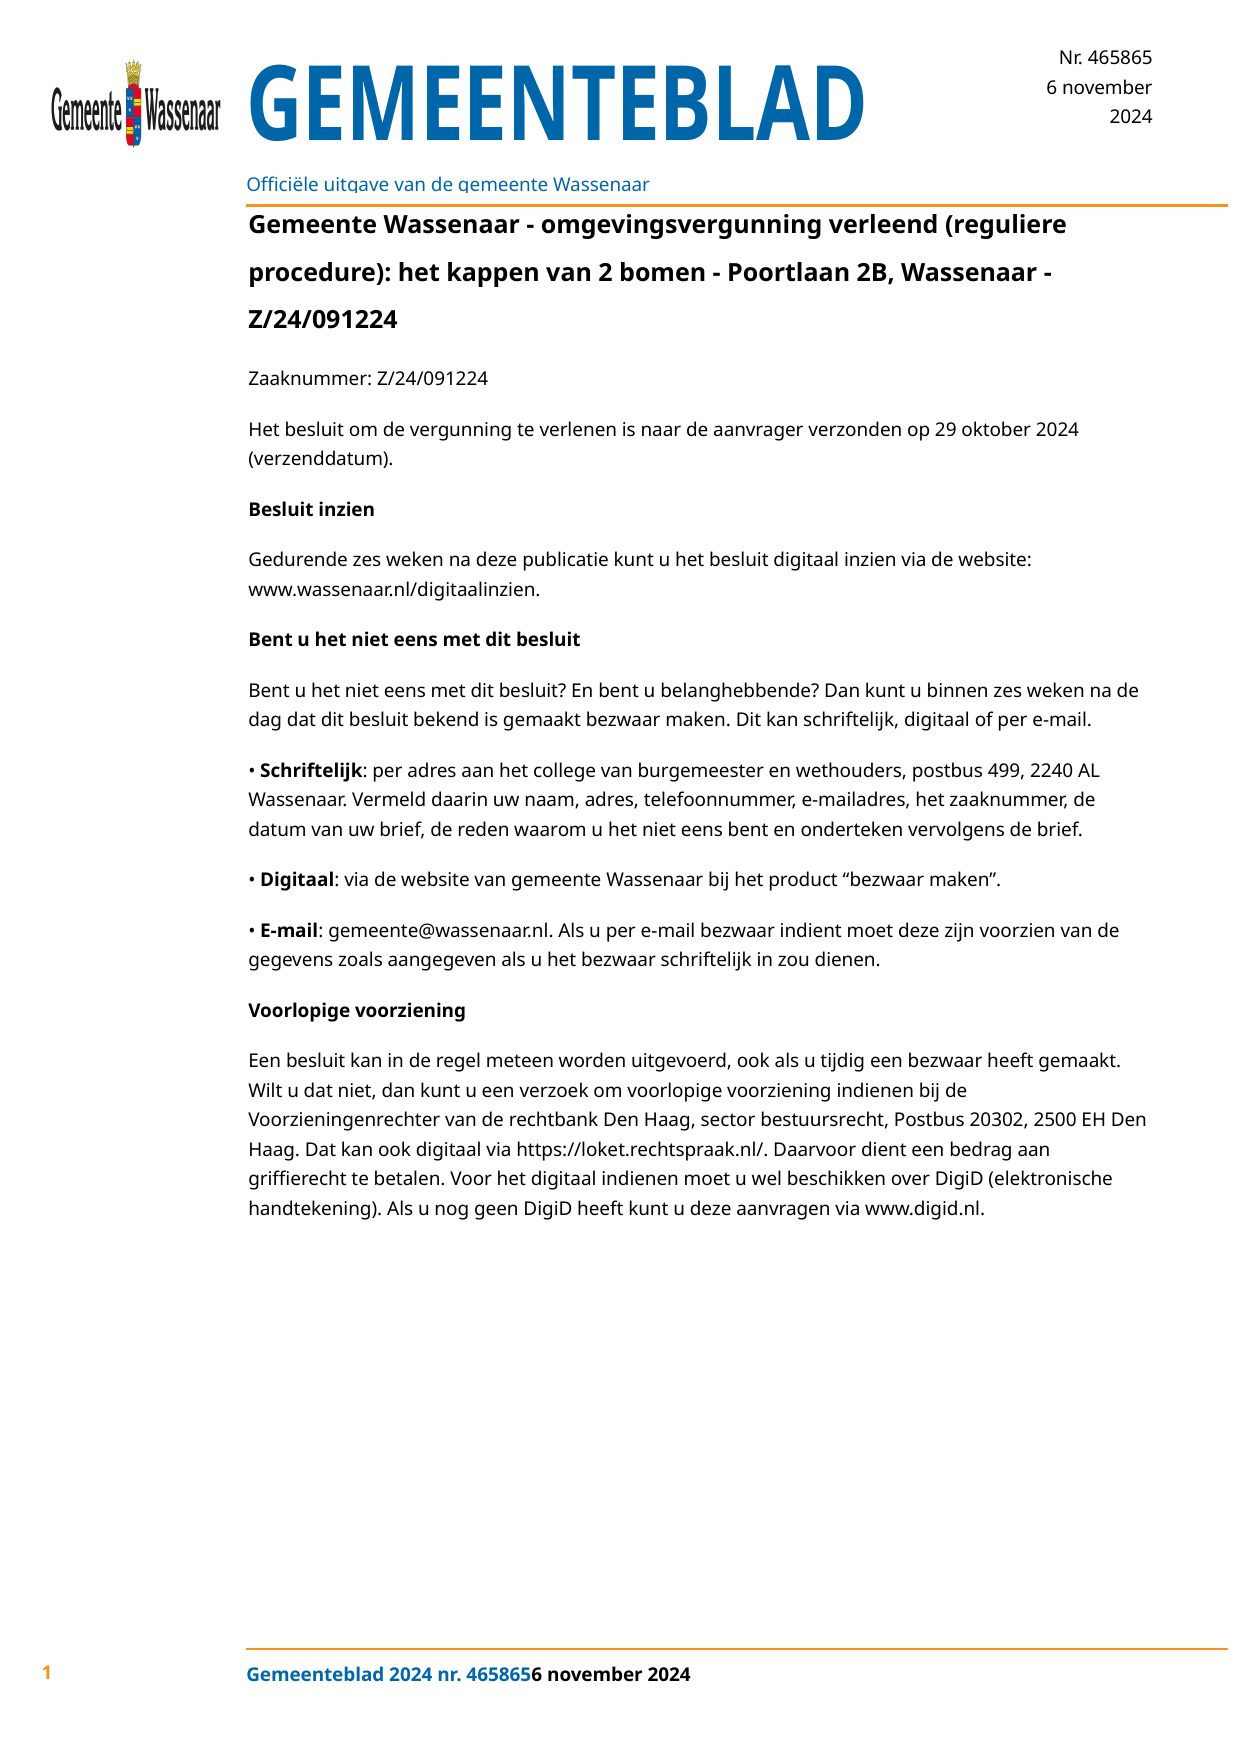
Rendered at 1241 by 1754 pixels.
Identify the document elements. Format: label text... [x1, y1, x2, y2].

text • Schriftelijk: per adres aan het college van burgemeester en wethouders, postbus 499, 2240 AL Wassenaar. Vermeld daarin uw naam, adres, telefoonnummer, e-mailadres, het zaaknummer, de datum van uw brief, de reden waarom u het niet eens bent en onderteken vervolgens de brief. [248, 757, 1152, 842]
text Een besluit kan in de regel meteen worden uitgevoerd, ook als u tijdig een bezwaar heeft gemaakt. Wilt u dat niet, dan kunt u een verzoek om voorlopige voorziening indienen bij de Voorzieningenrechter van de rechtbank Den Haag, sector bestuursrecht, Postbus 20302, 2500 EH Den Haag. Dat kan ook digitaal via https://loket.rechtspraak.nl/. Daarvoor dient een bedrag aan griffierecht te betalen. Voor het digitaal indienen moet u wel beschikken over DigiD (elektronische handtekening). Als u nog geen DigiD heeft kunt u deze aanvragen via www.digid.nl. [248, 1047, 1152, 1221]
picture [41, 47, 231, 172]
text Bent u het niet eens met dit besluit? En bent u belanghebbende? Dan kunt u binnen zes weken na de dag dat dit besluit bekend is gemaakt bezwaar maken. Dit kan schriftelijk, digitaal of per e-mail. [248, 677, 1152, 732]
text Het besluit om de vergunning te verlenen is naar de aanvrager verzonden op 29 oktober 2024 (verzenddatum). [248, 416, 1152, 471]
text • E-mail: gemeente@wassenaar.nl. Als u per e-mail bezwaar indient moet deze zijn voorzien van de gegevens zoals aangegeven als u het bezwaar schriftelijk in zou dienen. [248, 917, 1152, 972]
text Gedurende zes weken na deze publicatie kunt u het besluit digitaal inzien via de website: www.wassenaar.nl/digitaalinzien. [248, 546, 1152, 602]
text Zaaknummer: Z/24/091224 [248, 366, 1152, 391]
text Besluit inzien [248, 496, 1152, 522]
text Gemeente Wassenaar - omgevingsvergunning verleend (reguliere procedure): het kappen van 2 bomen - Poortlaan 2B, Wassenaar - Z/24/091224 [248, 207, 1152, 336]
text Voorlopige voorziening [248, 997, 1152, 1022]
text Bent u het niet eens met dit besluit [248, 626, 1152, 652]
text • Digitaal: via de website van gemeente Wassenaar bij het product “bezwaar maken”. [248, 866, 1152, 892]
